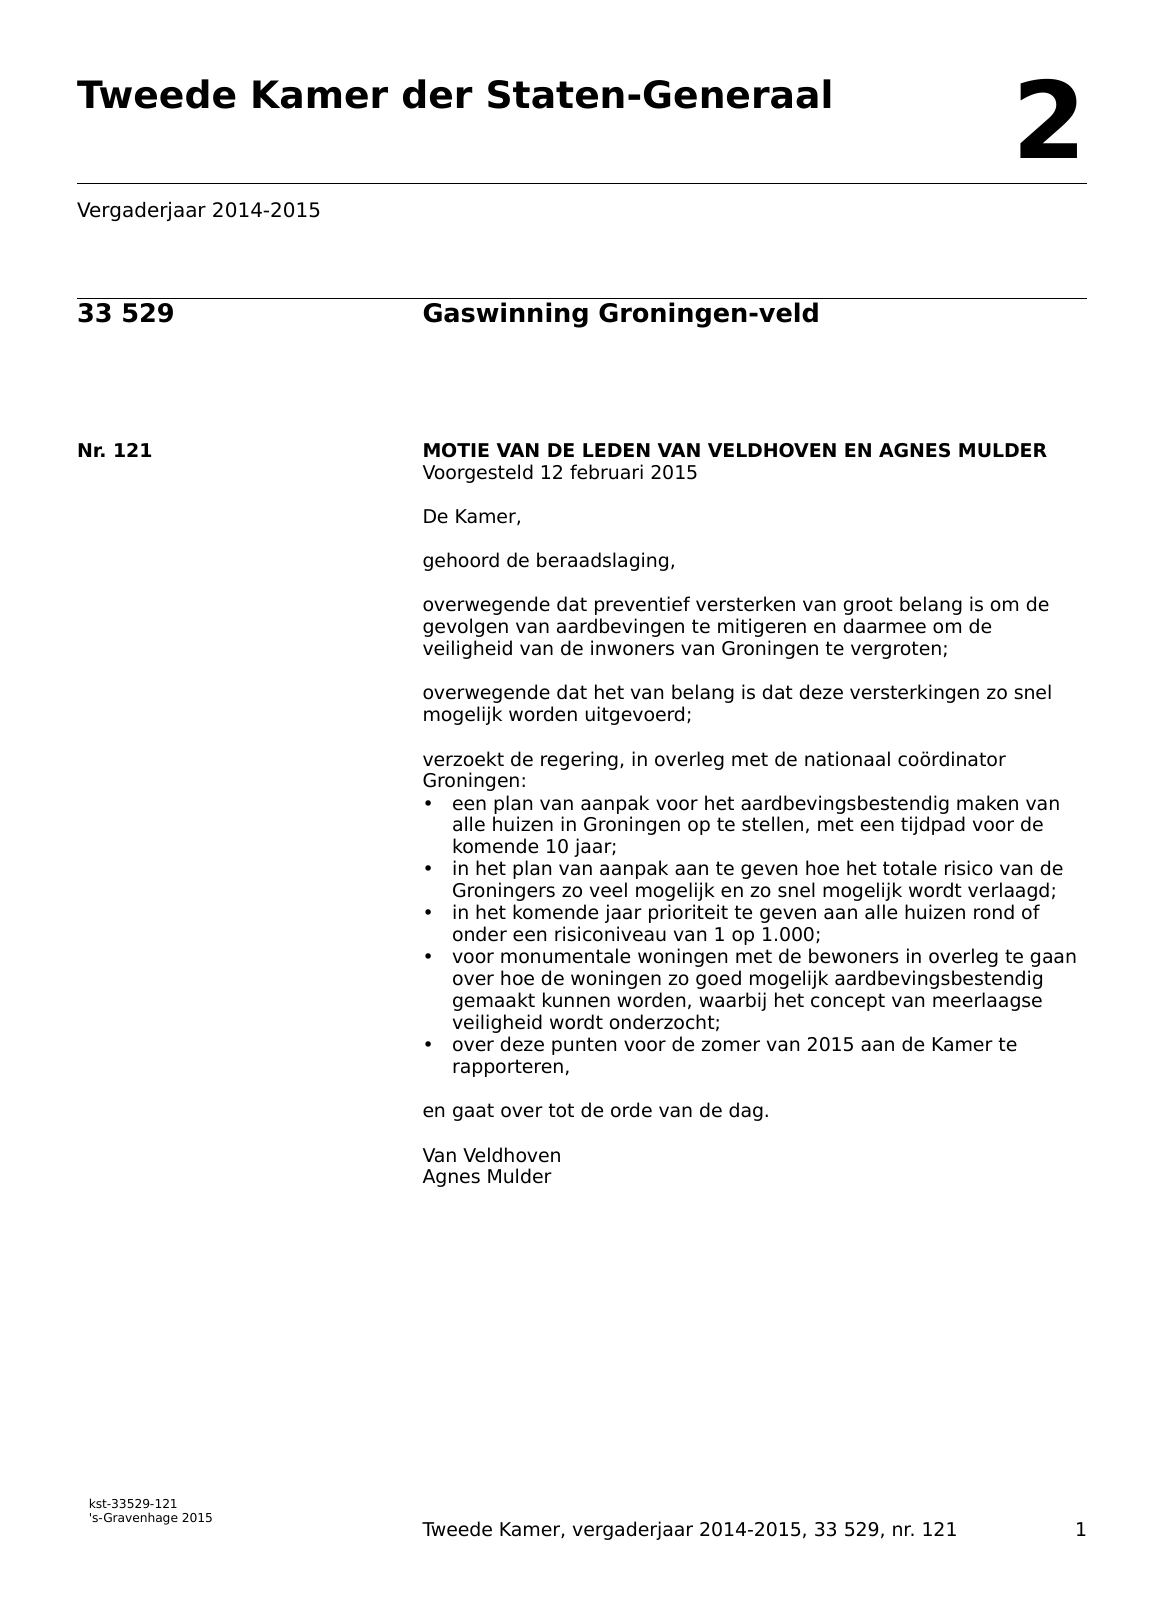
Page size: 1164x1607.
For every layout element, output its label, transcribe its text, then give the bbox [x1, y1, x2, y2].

table_header Tweede Kamer der Staten-Generaal [77, 59, 886, 183]
text overwegende dat preventief versterken van groot belang is om de gevolgen van aardbevingen te mitigeren en daarmee om de veiligheid van de inwoners van Groningen te vergroten; [422, 594, 1087, 660]
text verzoekt de regering, in overleg met de nationaal coördinator Groningen: [422, 748, 1087, 792]
text en gaat over tot de orde van de dag. [422, 1100, 1087, 1122]
text kst-33529-121 [88, 1497, 323, 1511]
text • in het komende jaar prioriteit te geven aan alle huizen rond of onder een risiconiveau van 1 op 1.000; [422, 902, 1087, 946]
text overwegende dat het van belang is dat deze versterkingen zo snel mogelijk worden uitgevoerd; [422, 682, 1087, 726]
text De Kamer, [422, 506, 1087, 528]
text gehoord de beraadslaging, [422, 550, 1087, 572]
text 's-Gravenhage 2015 [88, 1511, 323, 1525]
text • voor monumentale woningen met de bewoners in overleg te gaan over hoe de woningen zo goed mogelijk aardbevingsbestendig gemaakt kunnen worden, waarbij het concept van meerlaagse veiligheid wordt onderzocht; [422, 946, 1087, 1034]
text Van Veldhoven [422, 1144, 1087, 1166]
subtitle Nr. 121 MOTIE VAN DE LEDEN VAN VELDHOVEN EN AGNES MULDER [77, 440, 1087, 462]
table_header 2 [886, 59, 1087, 183]
text • een plan van aanpak voor het aardbevingsbestendig maken van alle huizen in Groningen op te stellen, met een tijdpad voor de komende 10 jaar; [422, 792, 1087, 858]
text • over deze punten voor de zomer van 2015 aan de Kamer te rapporteren, [422, 1034, 1087, 1078]
table_cell Vergaderjaar 2014-2015 [77, 184, 1087, 298]
subtitle 33 529 Gaswinning Groningen-veld [77, 299, 1087, 329]
text Voorgesteld 12 februari 2015 [422, 462, 1087, 484]
text • in het plan van aanpak aan te geven hoe het totale risico van de Groningers zo veel mogelijk en zo snel mogelijk wordt verlaagd; [422, 858, 1087, 902]
text Agnes Mulder [422, 1166, 1087, 1188]
